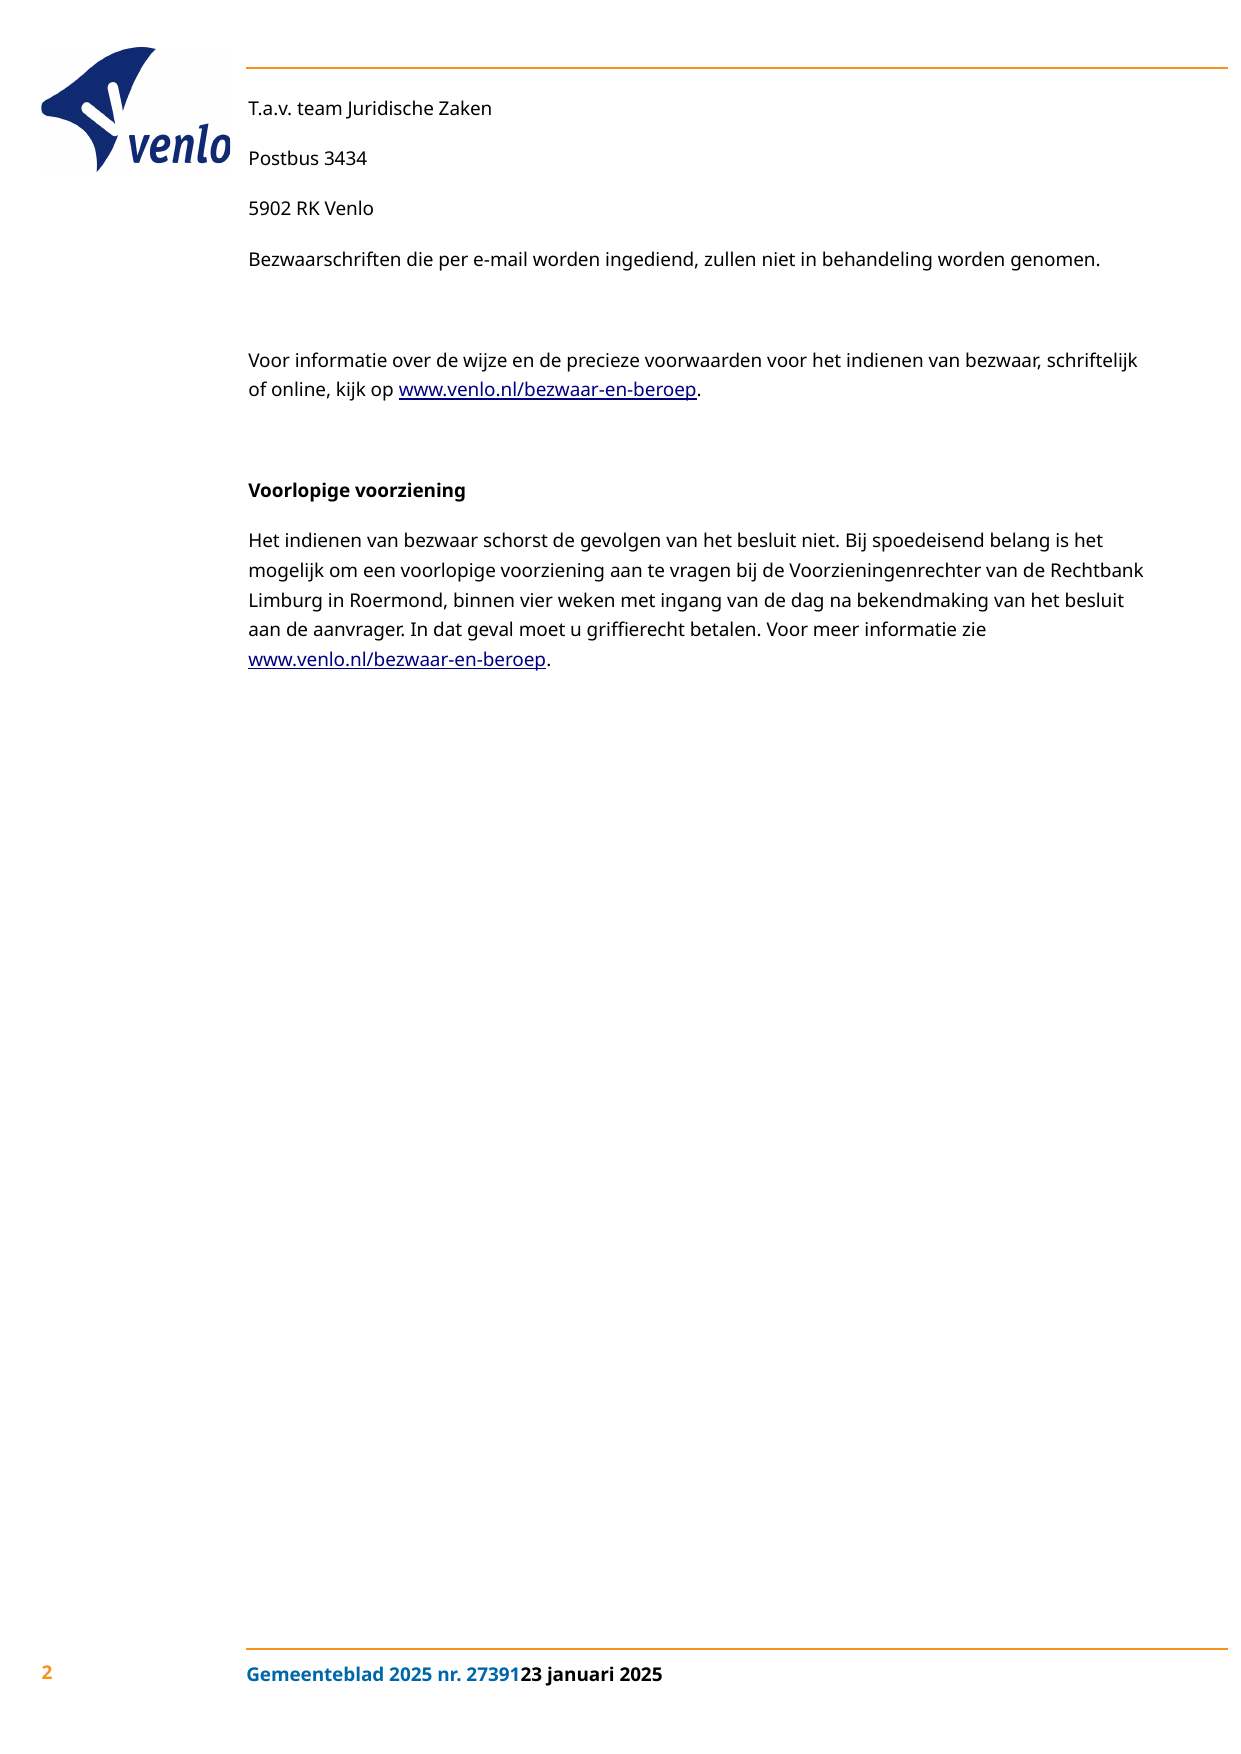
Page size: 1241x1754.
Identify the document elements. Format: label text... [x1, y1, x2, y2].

text 5902 RK Venlo [248, 196, 1152, 221]
text Voor informatie over de wijze en de precieze voorwaarden voor het indienen van bezwaar, schriftelijk of online, kijk op www.venlo.nl/bezwaar-en-beroep. [248, 347, 1152, 402]
text Postbus 3434 [248, 145, 1152, 171]
text Voorlopige voorziening [248, 477, 1152, 503]
text T.a.v. team Juridische Zaken [248, 95, 1152, 121]
text Bezwaarschriften die per e-mail worden ingediend, zullen niet in behandeling worden genomen. [248, 246, 1152, 272]
picture [41, 47, 231, 172]
text Het indienen van bezwaar schorst de gevolgen van het besluit niet. Bij spoedeisend belang is het mogelijk om een voorlopige voorziening aan te vragen bij de Voorzieningenrechter van de Rechtbank Limburg in Roermond, binnen vier weken met ingang van de dag na bekendmaking van het besluit aan de aanvrager. In dat geval moet u griffierecht betalen. Voor meer informatie zie www.venlo.nl/bezwaar-en-beroep. [248, 528, 1152, 672]
